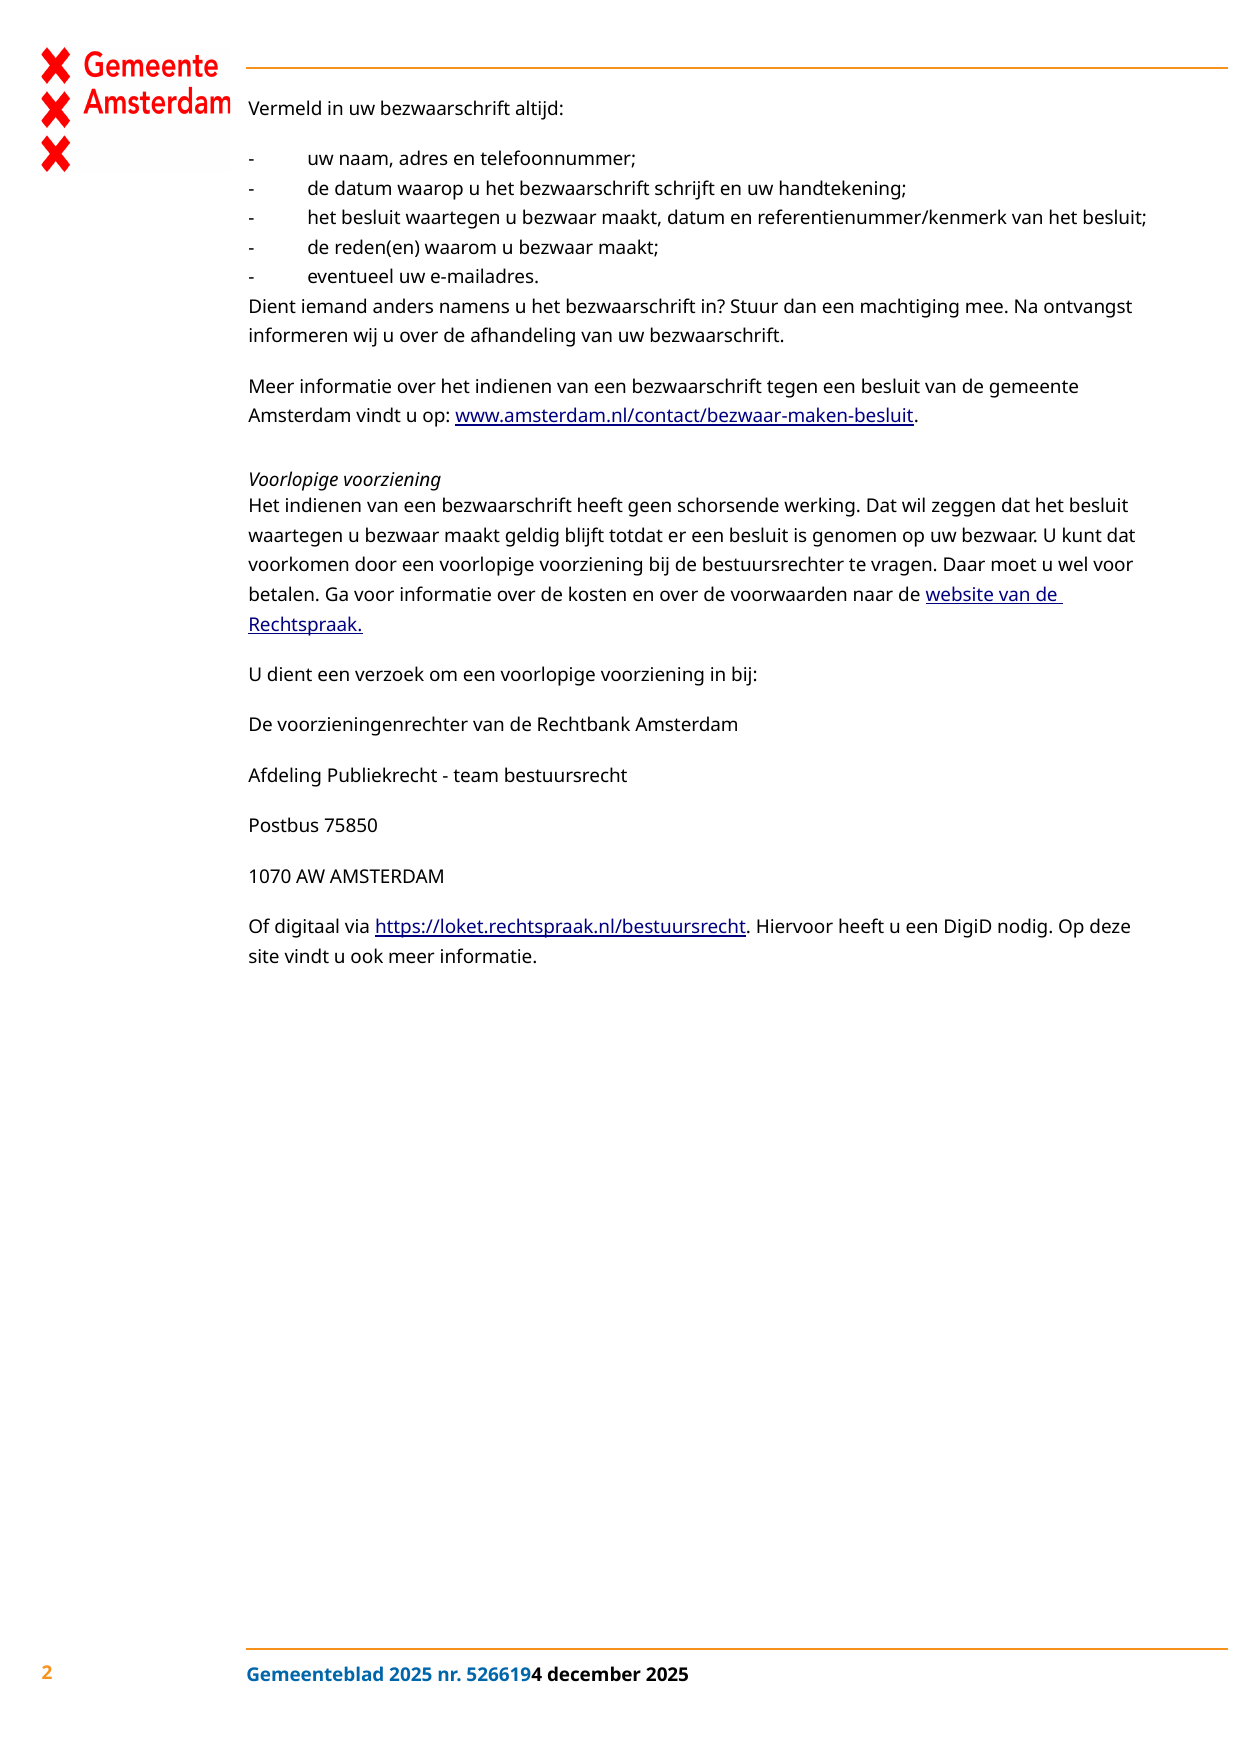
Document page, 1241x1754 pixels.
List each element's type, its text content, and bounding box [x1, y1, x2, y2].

list het besluit waartegen u bezwaar maakt, datum en referentienummer/kenmerk van het besluit; [248, 204, 1152, 230]
text 1070 AW AMSTERDAM [248, 863, 1152, 888]
list de reden(en) waarom u bezwaar maakt; [248, 234, 1152, 260]
text Voorlopige voorziening [248, 467, 1152, 492]
text Afdeling Publiekrecht - team bestuursrecht [248, 762, 1152, 788]
text Postbus 75850 [248, 812, 1152, 838]
text De voorzieningenrechter van de Rechtbank Amsterdam [248, 712, 1152, 737]
picture [41, 47, 231, 172]
text Dient iemand anders namens u het bezwaarschrift in? Stuur dan een machtiging mee. Na ontvangst informeren wij u over de afhandeling van uw bezwaarschrift. [248, 293, 1152, 348]
text U dient een verzoek om een voorlopige voorziening in bij: [248, 661, 1152, 687]
text Meer informatie over het indienen van een bezwaarschrift tegen een besluit van de gemeente Amsterdam vindt u op: www.amsterdam.nl/contact/bezwaar-maken-besluit. [248, 373, 1152, 428]
list eventueel uw e-mailadres. [248, 263, 1152, 289]
text Vermeld in uw bezwaarschrift altijd: [248, 95, 1152, 121]
list uw naam, adres en telefoonnummer; [248, 145, 1152, 171]
text Het indienen van een bezwaarschrift heeft geen schorsende werking. Dat wil zeggen dat het besluit waartegen u bezwaar maakt geldig blijft totdat er een besluit is genomen op uw bezwaar. U kunt dat voorkomen door een voorlopige voorziening bij de bestuursrechter te vragen. Daar moet u wel voor betalen. Ga voor informatie over de kosten en over de voorwaarden naar de website van de Rechtspraak. [248, 492, 1152, 636]
text Of digitaal via https://loket.rechtspraak.nl/bestuursrecht. Hiervoor heeft u een DigiD nodig. Op deze site vindt u ook meer informatie. [248, 913, 1152, 968]
list de datum waarop u het bezwaarschrift schrijft en uw handtekening; [248, 175, 1152, 201]
